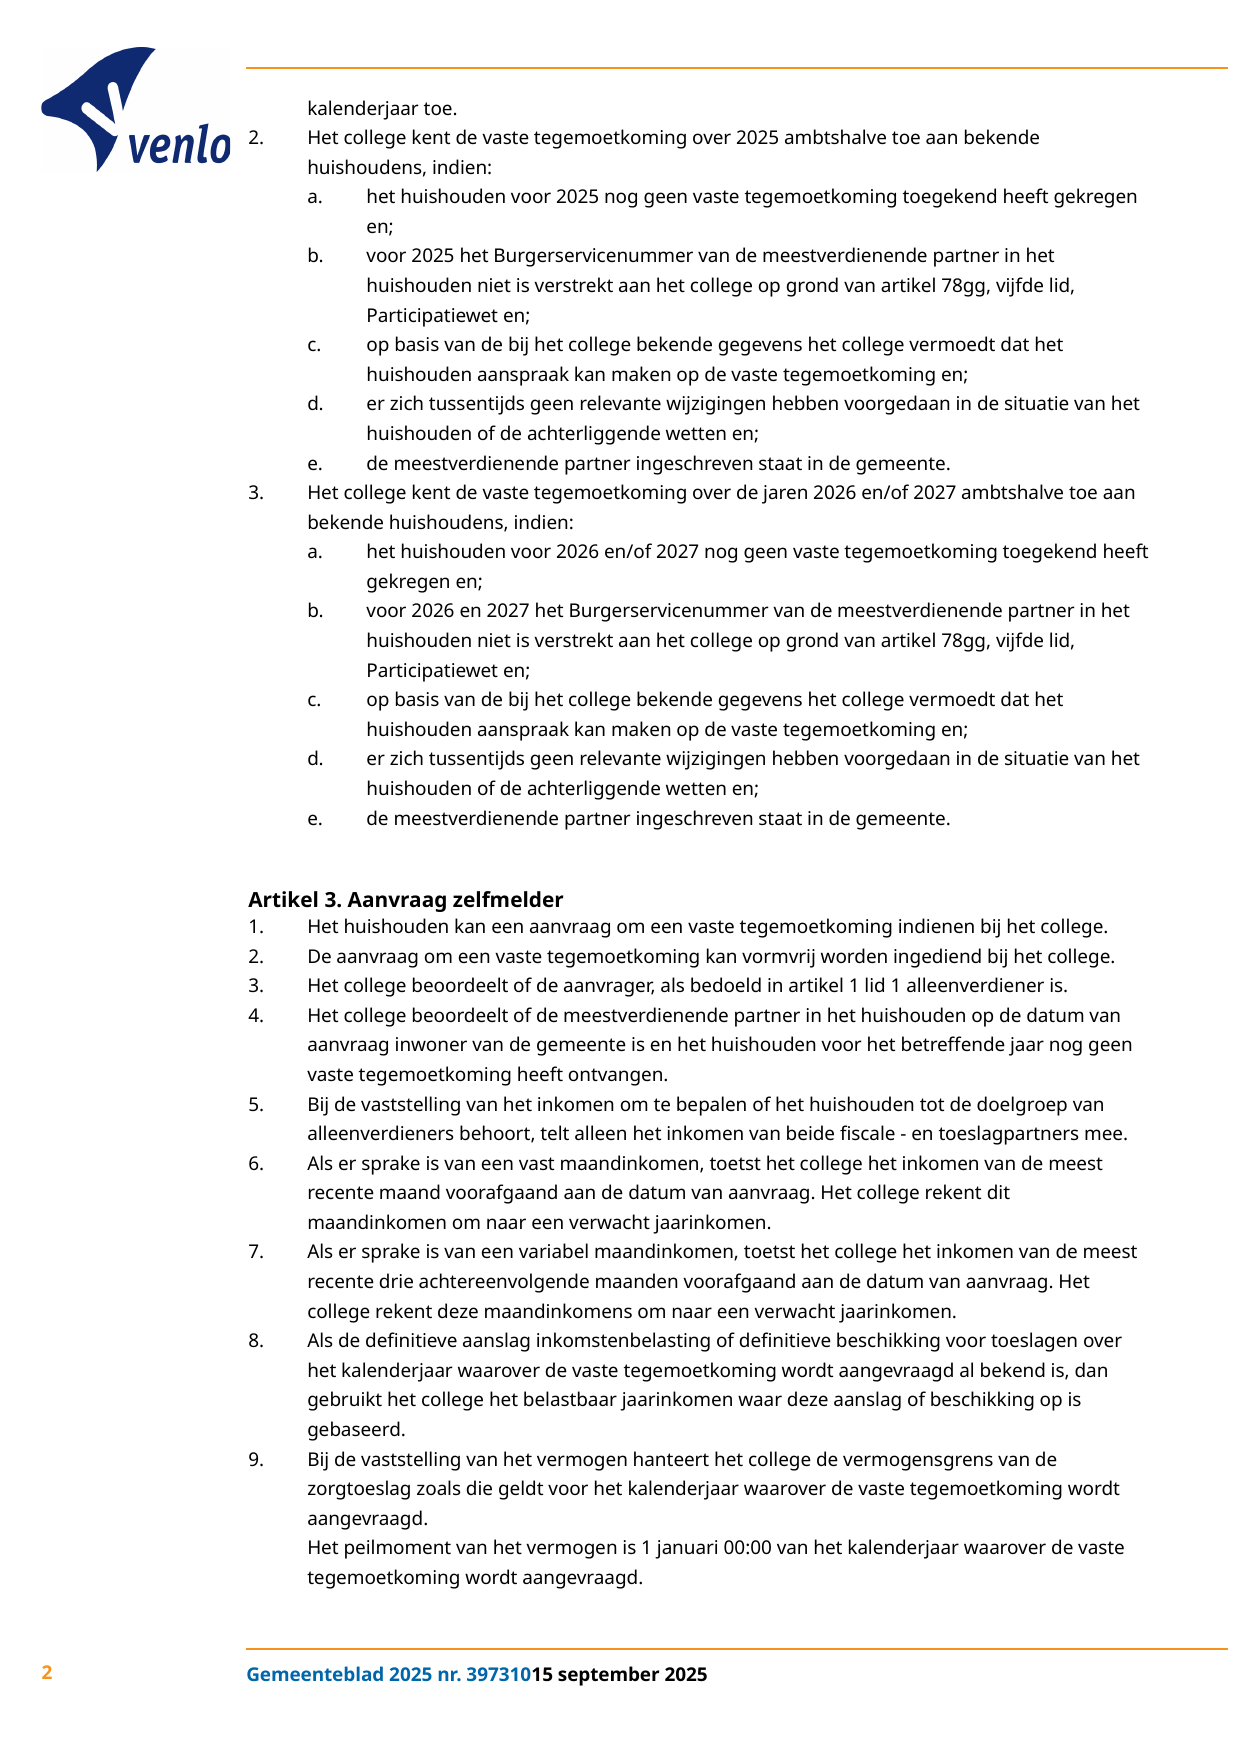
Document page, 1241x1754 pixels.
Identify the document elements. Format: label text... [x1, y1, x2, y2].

list het huishouden voor 2026 en/of 2027 nog geen vaste tegemoetkoming toegekend heeft gekregen en; [307, 538, 1152, 594]
list Bij de vaststelling van het vermogen hanteert het college de vermogensgrens van de zorgtoeslag zoals die geldt voor het kalenderjaar waarover de vaste tegemoetkoming wordt aangevraagd. [248, 1446, 1152, 1531]
list de meestverdienende partner ingeschreven staat in de gemeente. [307, 450, 1152, 476]
list het huishouden voor 2025 nog geen vaste tegemoetkoming toegekend heeft gekregen en; [307, 183, 1152, 239]
list Het college kent de vaste tegemoetkoming over 2025 ambtshalve toe aan bekende huishoudens, indien: [248, 124, 1152, 180]
list Het huishouden kan een aanvraag om een vaste tegemoetkoming indienen bij het college. [248, 913, 1152, 939]
list er zich tussentijds geen relevante wijzigingen hebben voorgedaan in de situatie van het huishouden of de achterliggende wetten en; [307, 746, 1152, 801]
list Het college kent de vaste tegemoetkoming over de jaren 2026 en/of 2027 ambtshalve toe aan bekende huishoudens, indien: [248, 479, 1152, 535]
list Bij de vaststelling van het inkomen om te bepalen of het huishouden tot de doelgroep van alleenverdieners behoort, telt alleen het inkomen van beide fiscale - en toeslagpartners mee. [248, 1091, 1152, 1146]
list kalenderjaar toe. [248, 95, 1152, 121]
list Als er sprake is van een vast maandinkomen, toetst het college het inkomen van de meest recente maand voorafgaand aan de datum van aanvraag. Het college rekent dit maandinkomen om naar een verwacht jaarinkomen. [248, 1150, 1152, 1235]
picture [41, 47, 231, 172]
list Als de definitieve aanslag inkomstenbelasting of definitieve beschikking voor toeslagen over het kalenderjaar waarover de vaste tegemoetkoming wordt aangevraagd al bekend is, dan gebruikt het college het belastbaar jaarinkomen waar deze aanslag of beschikking op is gebaseerd. [248, 1327, 1152, 1442]
list De aanvraag om een vaste tegemoetkoming kan vormvrij worden ingediend bij het college. [248, 943, 1152, 968]
text Artikel 3. Aanvraag zelfmelder [248, 885, 1152, 913]
list Het college beoordeelt of de aanvrager, als bedoeld in artikel 1 lid 1 alleenverdiener is. [248, 972, 1152, 998]
list Het college beoordeelt of de meestverdienende partner in het huishouden op de datum van aanvraag inwoner van de gemeente is en het huishouden voor het betreffende jaar nog geen vaste tegemoetkoming heeft ontvangen. [248, 1002, 1152, 1087]
list er zich tussentijds geen relevante wijzigingen hebben voorgedaan in de situatie van het huishouden of de achterliggende wetten en; [307, 391, 1152, 446]
list de meestverdienende partner ingeschreven staat in de gemeente. [307, 805, 1152, 831]
list voor 2026 en 2027 het Burgerservicenummer van de meestverdienende partner in het huishouden niet is verstrekt aan het college op grond van artikel 78gg, vijfde lid, Participatiewet en; [307, 598, 1152, 683]
list Als er sprake is van een variabel maandinkomen, toetst het college het inkomen van de meest recente drie achtereenvolgende maanden voorafgaand aan de datum van aanvraag. Het college rekent deze maandinkomens om naar een verwacht jaarinkomen. [248, 1239, 1152, 1323]
list op basis van de bij het college bekende gegevens het college vermoedt dat het huishouden aanspraak kan maken op de vaste tegemoetkoming en; [307, 686, 1152, 742]
list op basis van de bij het college bekende gegevens het college vermoedt dat het huishouden aanspraak kan maken op de vaste tegemoetkoming en; [307, 331, 1152, 387]
list Het peilmoment van het vermogen is 1 januari 00:00 van het kalenderjaar waarover de vaste tegemoetkoming wordt aangevraagd. [248, 1534, 1152, 1590]
list voor 2025 het Burgerservicenummer van de meestverdienende partner in het huishouden niet is verstrekt aan het college op grond van artikel 78gg, vijfde lid, Participatiewet en; [307, 243, 1152, 328]
